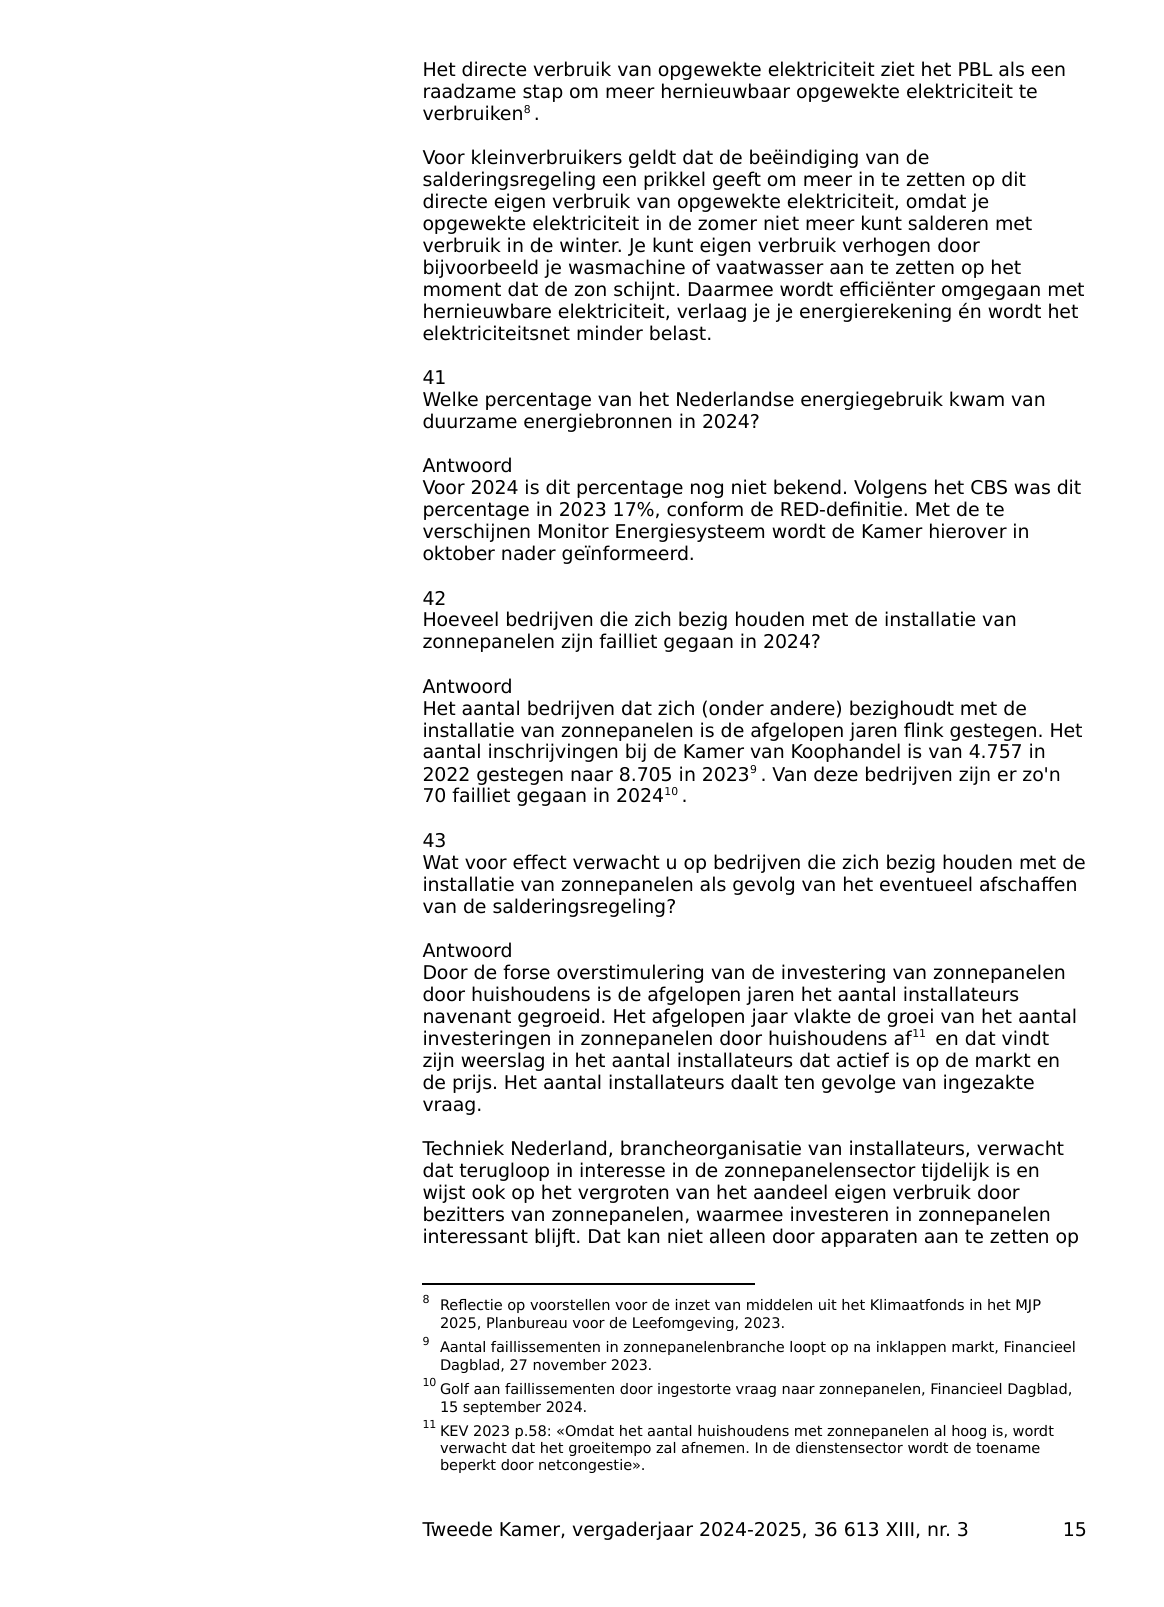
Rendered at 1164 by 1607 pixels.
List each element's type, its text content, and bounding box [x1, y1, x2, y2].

text Welke percentage van het Nederlandse energiegebruik kwam van duurzame energiebronnen in 2024? [422, 389, 1087, 433]
text Antwoord [422, 940, 1087, 962]
text 41 [422, 367, 1087, 389]
text Antwoord [422, 455, 1087, 477]
text Hoeveel bedrijven die zich bezig houden met de installatie van zonnepanelen zijn failliet gegaan in 2024? [422, 609, 1087, 653]
text Voor kleinverbruikers geldt dat de beëindiging van de salderingsregeling een prikkel geeft om meer in te zetten op dit directe eigen verbruik van opgewekte elektriciteit, omdat je opgewekte elektriciteit in de zomer niet meer kunt salderen met verbruik in de winter. Je kunt eigen verbruik verhogen door bijvoorbeeld je wasmachine of vaatwasser aan te zetten op het moment dat de zon schijnt. Daarmee wordt efficiënter omgegaan met hernieuwbare elektriciteit, verlaag je je energierekening én wordt het elektriciteitsnet minder belast. [422, 147, 1087, 345]
text Techniek Nederland, brancheorganisatie van installateurs, verwacht dat terugloop in interesse in de zonnepanelensector tijdelijk is en wijst ook op het vergroten van het aandeel eigen verbruik door bezitters van zonnepanelen, waarmee investeren in zonnepanelen interessant blijft. Dat kan niet alleen door apparaten aan te zetten op [422, 1138, 1087, 1248]
text Wat voor effect verwacht u op bedrijven die zich bezig houden met de installatie van zonnepanelen als gevolg van het eventueel afschaffen van de salderingsregeling? [422, 852, 1087, 917]
text Het aantal bedrijven dat zich (onder andere) bezighoudt met de installatie van zonnepanelen is de afgelopen jaren flink gestegen. Het aantal inschrijvingen bij de Kamer van Koophandel is van 4.757 in 2022 gestegen naar 8.705 in 2023. Van deze bedrijven zijn er zo'n 70 failliet gegaan in 2024. [422, 697, 1087, 807]
text Door de forse overstimulering van de investering van zonnepanelen door huishoudens is de afgelopen jaren het aantal installateurs navenant gegroeid. Het afgelopen jaar vlakte de groei van het aantal investeringen in zonnepanelen door huishoudens af en dat vindt zijn weerslag in het aantal installateurs dat actief is op de markt en de prijs. Het aantal installateurs daalt ten gevolge van ingezakte vraag. [422, 962, 1087, 1116]
text 42 [422, 587, 1087, 609]
text Voor 2024 is dit percentage nog niet bekend. Volgens het CBS was dit percentage in 2023 17%, conform de RED-definitie. Met de te verschijnen Monitor Energiesysteem wordt de Kamer hierover in oktober nader geïnformeerd. [422, 477, 1087, 565]
text Aantal faillissementen in zonnepanelen­branche loopt op na inklappen markt, Financieel Dagblad, 27 november 2023. [422, 1335, 1087, 1374]
text Het directe verbruik van opgewekte elektriciteit ziet het PBL als een raadzame stap om meer hernieuwbaar opgewekte elektriciteit te verbruiken. [422, 59, 1087, 125]
text KEV 2023 p.58: «Omdat het aantal huishoudens met zonnepanelen al hoog is, wordt verwacht dat het groeitempo zal afnemen. In de dienstensector wordt de toename beperkt door netcongestie». [422, 1418, 1087, 1474]
text Golf aan faillissementen door ingestorte vraag naar zonnepanelen, Financieel Dagblad, 15 september 2024. [422, 1377, 1087, 1416]
text Antwoord [422, 676, 1087, 697]
text Reflectie op voorstellen voor de inzet van middelen uit het Klimaatfonds in het MJP 2025, Planbureau voor de Leefomgeving, 2023. [422, 1293, 1087, 1332]
text 43 [422, 829, 1087, 852]
